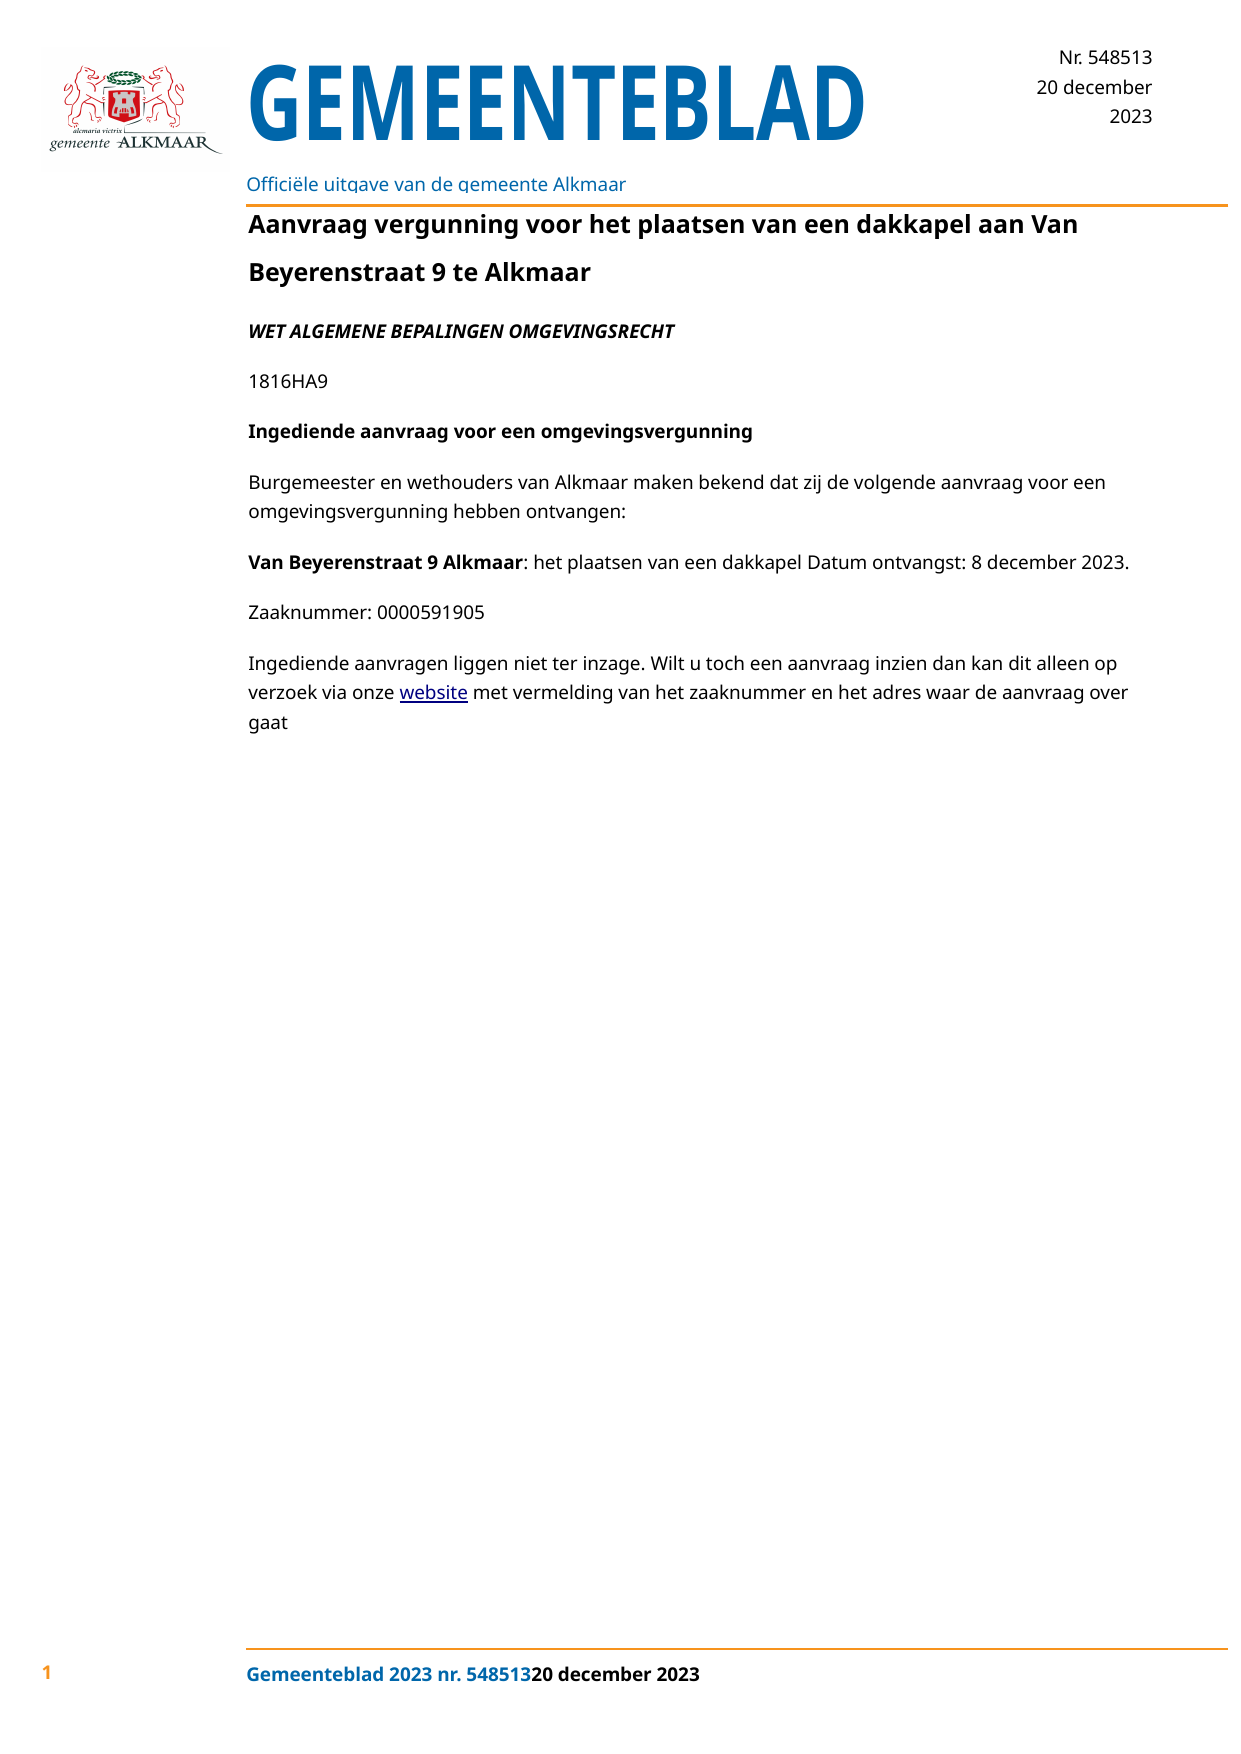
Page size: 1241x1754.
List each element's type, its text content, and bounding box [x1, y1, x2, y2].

text Ingediende aanvraag voor een omgevingsvergunning [248, 419, 1152, 444]
text Zaaknummer: 0000591905 [248, 599, 1152, 625]
text Van Beyerenstraat 9 Alkmaar: het plaatsen van een dakkapel Datum ontvangst: 8 december 2023. [248, 549, 1152, 575]
text Burgemeester en wethouders van Alkmaar maken bekend dat zij de volgende aanvraag voor een omgevingsvergunning hebben ontvangen: [248, 469, 1152, 524]
text Ingediende aanvragen liggen niet ter inzage. Wilt u toch een aanvraag inzien dan kan dit alleen op verzoek via onze website met vermelding van het zaaknummer en het adres waar de aanvraag over gaat [248, 650, 1152, 735]
text Aanvraag vergunning voor het plaatsen van een dakkapel aan Van Beyerenstraat 9 te Alkmaar [248, 207, 1152, 288]
picture [41, 47, 231, 172]
text WET ALGEMENE BEPALINGEN OMGEVINGSRECHT [248, 318, 1152, 344]
text 1816HA9 [248, 368, 1152, 394]
